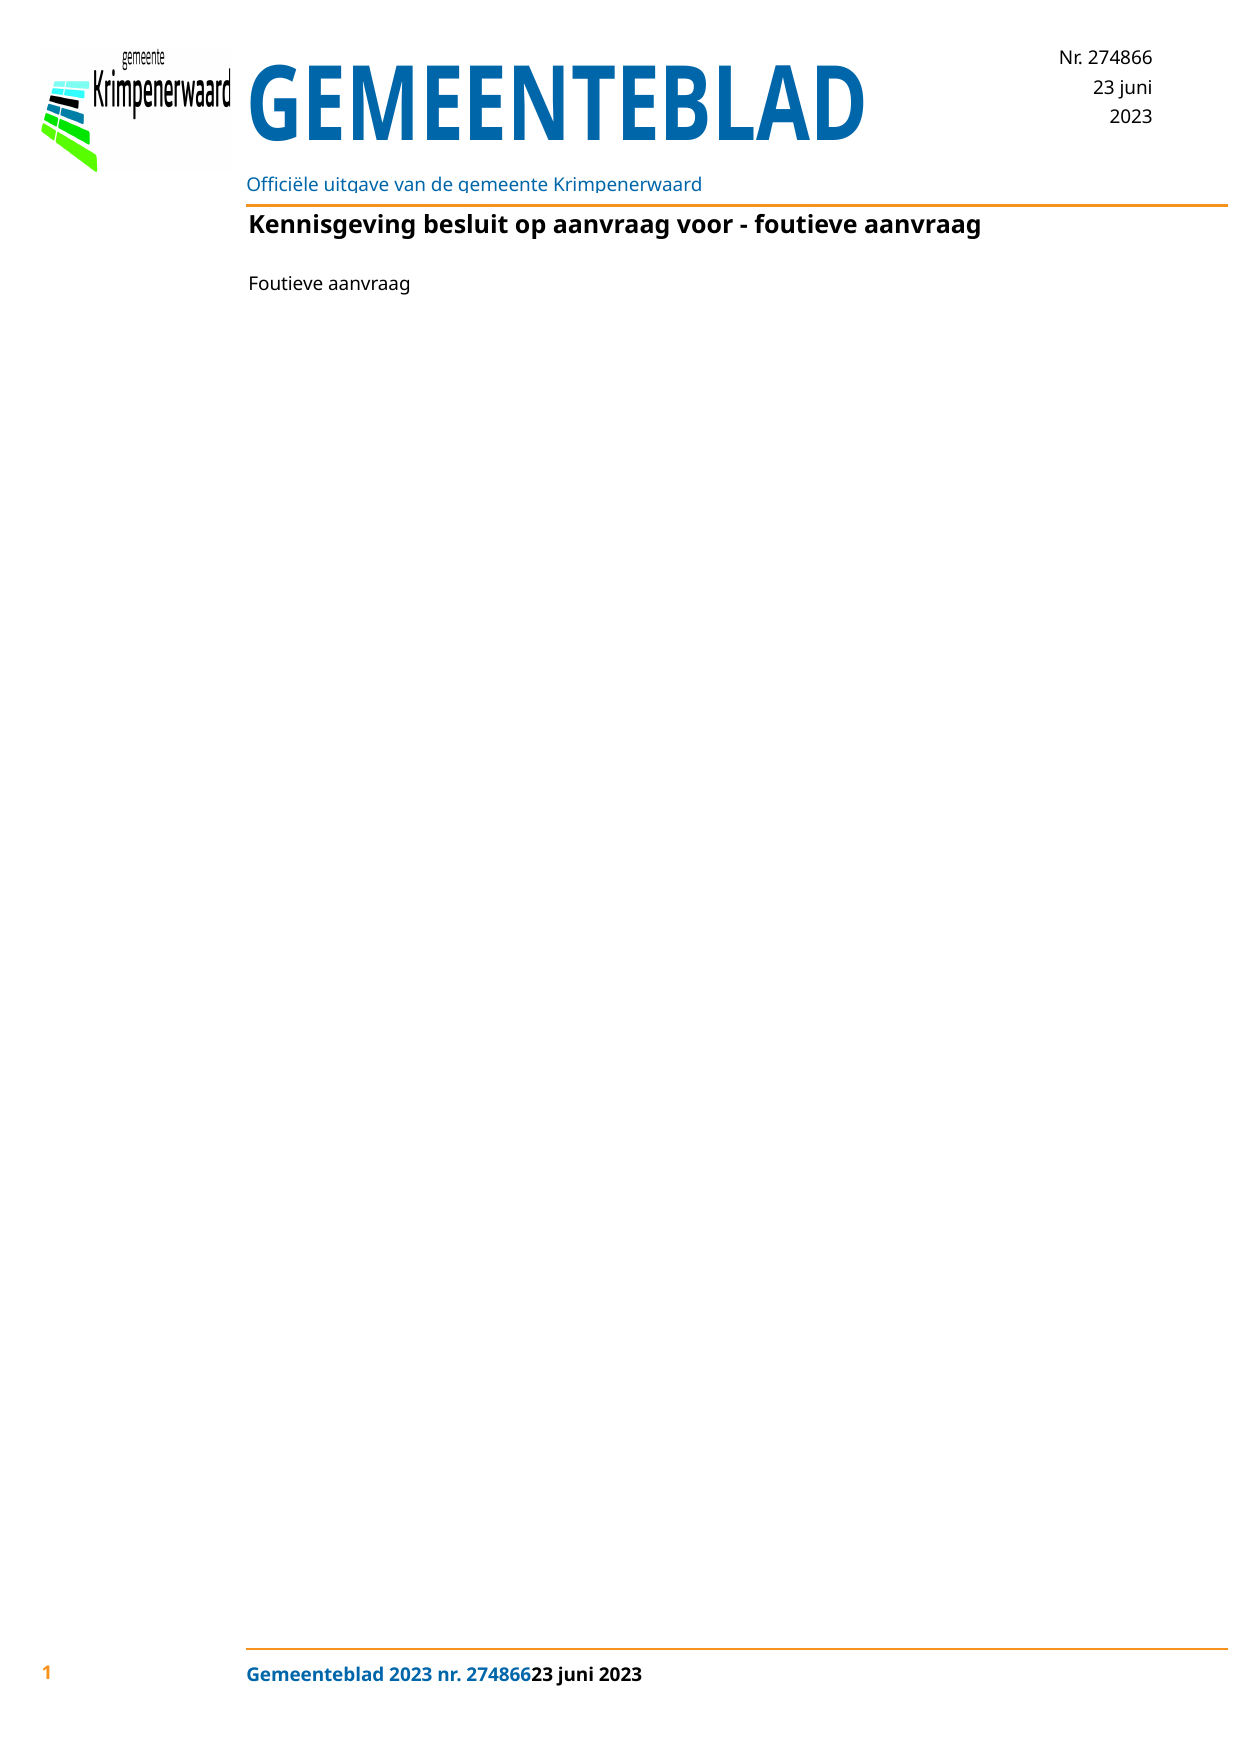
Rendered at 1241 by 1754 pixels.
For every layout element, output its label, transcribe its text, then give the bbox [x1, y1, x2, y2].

text Foutieve aanvraag [248, 270, 1152, 296]
text Kennisgeving besluit op aanvraag voor - foutieve aanvraag [248, 207, 1152, 241]
picture [41, 47, 231, 172]
